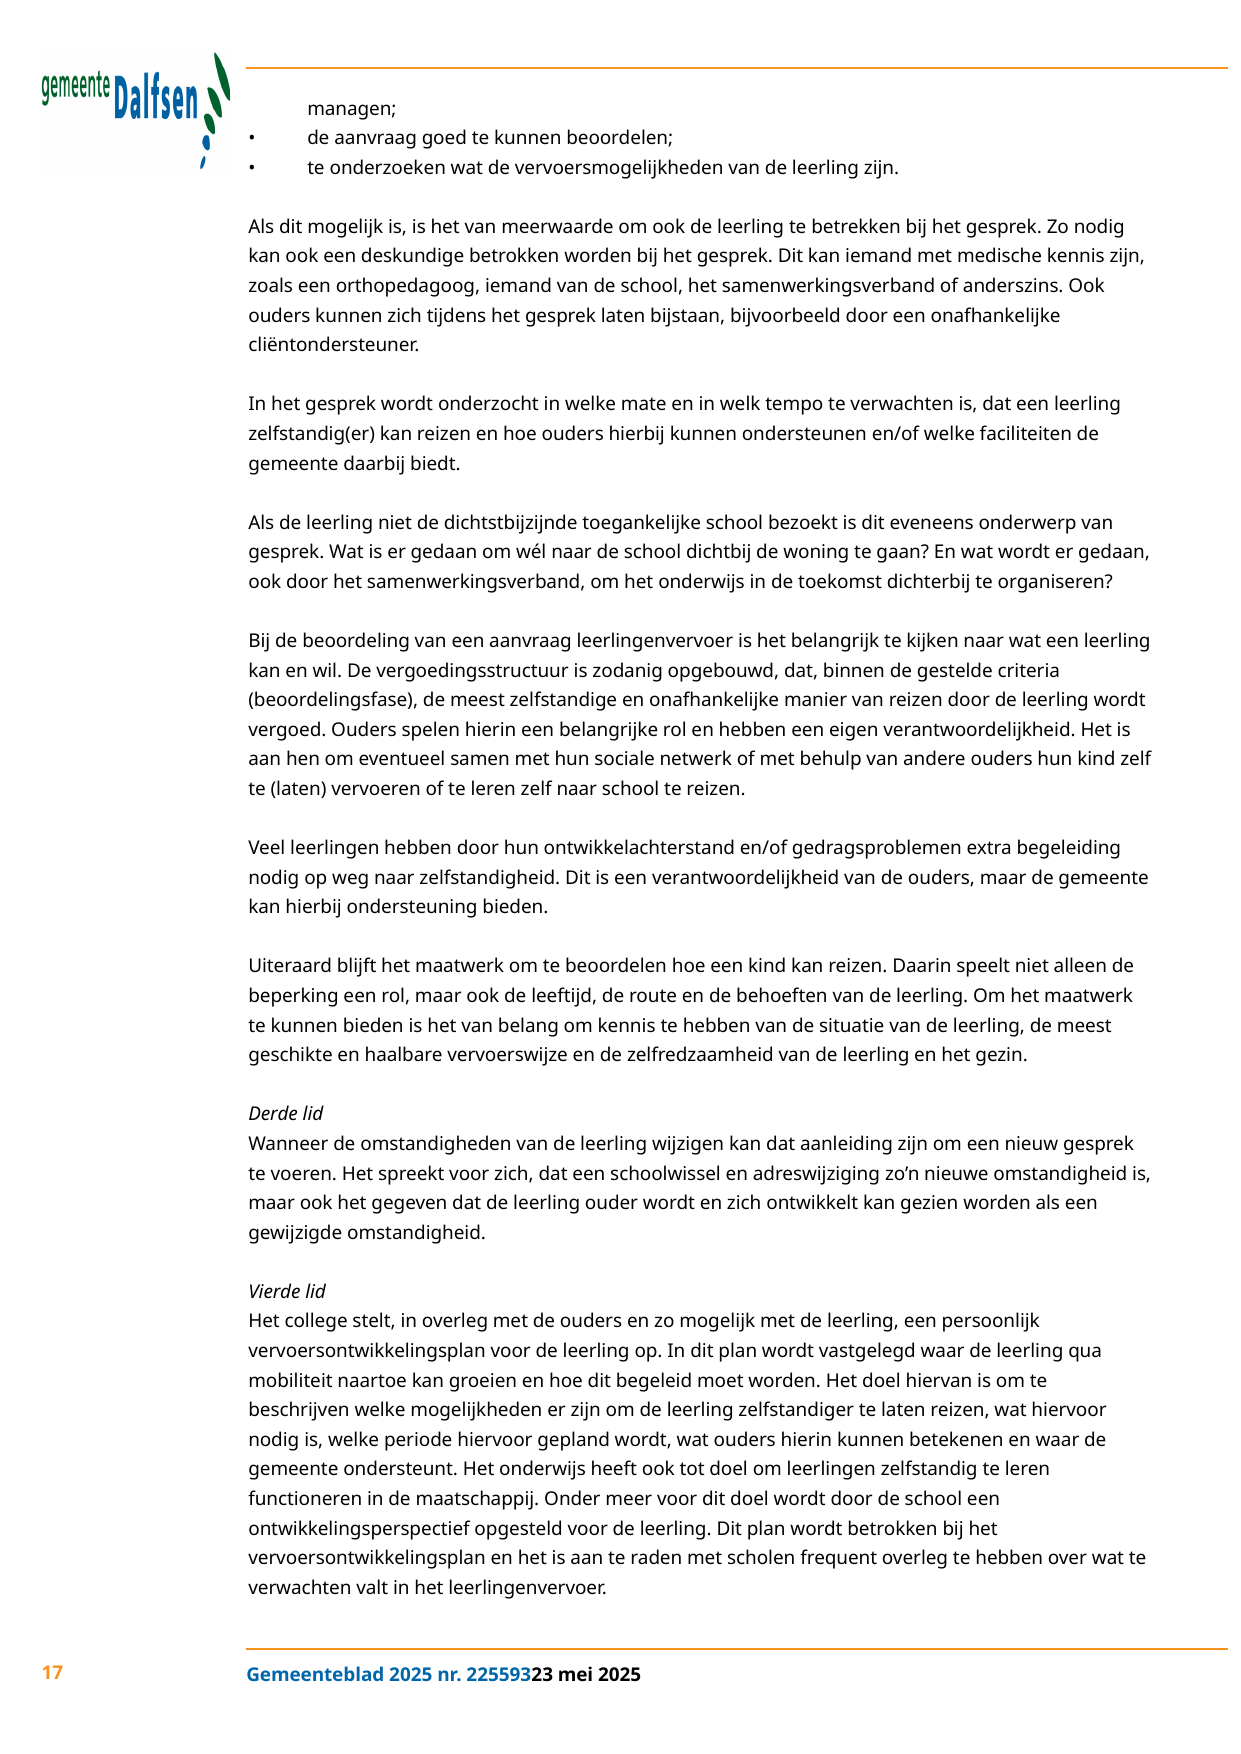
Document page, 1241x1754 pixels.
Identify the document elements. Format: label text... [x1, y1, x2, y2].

list de aanvraag goed te kunnen beoordelen; [248, 124, 1152, 150]
text Het college stelt, in overleg met de ouders en zo mogelijk met de leerling, een persoonlijk vervoersontwikkelingsplan voor de leerling op. In dit plan wordt vastgelegd waar de leerling qua mobiliteit naartoe kan groeien en hoe dit begeleid moet worden. Het doel hiervan is om te beschrijven welke mogelijkheden er zijn om de leerling zelfstandiger te laten reizen, wat hiervoor nodig is, welke periode hiervoor gepland wordt, wat ouders hierin kunnen betekenen en waar de gemeente ondersteunt. Het onderwijs heeft ook tot doel om leerlingen zelfstandig te leren functioneren in de maatschappij. Onder meer voor dit doel wordt door de school een ontwikkelingsperspectief opgesteld voor de leerling. Dit plan wordt betrokken bij het vervoersontwikkelingsplan en het is aan te raden met scholen frequent overleg te hebben over wat te verwachten valt in het leerlingenvervoer. [248, 1308, 1152, 1600]
text Derde lid [248, 1101, 1152, 1126]
list managen; [248, 95, 1152, 121]
text Als dit mogelijk is, is het van meerwaarde om ook de leerling te betrekken bij het gesprek. Zo nodig kan ook een deskundige betrokken worden bij het gesprek. Dit kan iemand met medische kennis zijn, zoals een orthopedagoog, iemand van de school, het samenwerkingsverband of anderszins. Ook ouders kunnen zich tijdens het gesprek laten bijstaan, bijvoorbeeld door een onafhankelijke cliëntondersteuner. [248, 213, 1152, 357]
picture [41, 47, 231, 172]
text Als de leerling niet de dichtstbijzijnde toegankelijke school bezoekt is dit eveneens onderwerp van gesprek. Wat is er gedaan om wél naar de school dichtbij de woning te gaan? En wat wordt er gedaan, ook door het samenwerkingsverband, om het onderwijs in de toekomst dichterbij te organiseren? [248, 509, 1152, 594]
text Uiteraard blijft het maatwerk om te beoordelen hoe een kind kan reizen. Daarin speelt niet alleen de beperking een rol, maar ook de leeftijd, de route en de behoeften van de leerling. Om het maatwerk te kunnen bieden is het van belang om kennis te hebben van de situatie van de leerling, de meest geschikte en haalbare vervoerswijze en de zelfredzaamheid van de leerling en het gezin. [248, 953, 1152, 1067]
list te onderzoeken wat de vervoersmogelijkheden van de leerling zijn. [248, 154, 1152, 180]
text Bij de beoordeling van een aanvraag leerlingenvervoer is het belangrijk te kijken naar wat een leerling kan en wil. De vergoedingsstructuur is zodanig opgebouwd, dat, binnen de gestelde criteria (beoordelingsfase), de meest zelfstandige en onafhankelijke manier van reizen door de leerling wordt vergoed. Ouders spelen hierin een belangrijke rol en hebben een eigen verantwoordelijkheid. Het is aan hen om eventueel samen met hun sociale netwerk of met behulp van andere ouders hun kind zelf te (laten) vervoeren of te leren zelf naar school te reizen. [248, 627, 1152, 801]
text Veel leerlingen hebben door hun ontwikkelachterstand en/of gedragsproblemen extra begeleiding nodig op weg naar zelfstandigheid. Dit is een verantwoordelijkheid van de ouders, maar de gemeente kan hierbij ondersteuning bieden. [248, 834, 1152, 919]
text Wanneer de omstandigheden van de leerling wijzigen kan dat aanleiding zijn om een nieuw gesprek te voeren. Het spreekt voor zich, dat een schoolwissel en adreswijziging zo’n nieuwe omstandigheid is, maar ook het gegeven dat de leerling ouder wordt en zich ontwikkelt kan gezien worden als een gewijzigde omstandigheid. [248, 1130, 1152, 1245]
text Vierde lid [248, 1278, 1152, 1304]
text In het gesprek wordt onderzocht in welke mate en in welk tempo te verwachten is, dat een leerling zelfstandig(er) kan reizen en hoe ouders hierbij kunnen ondersteunen en/of welke faciliteiten de gemeente daarbij biedt. [248, 391, 1152, 476]
